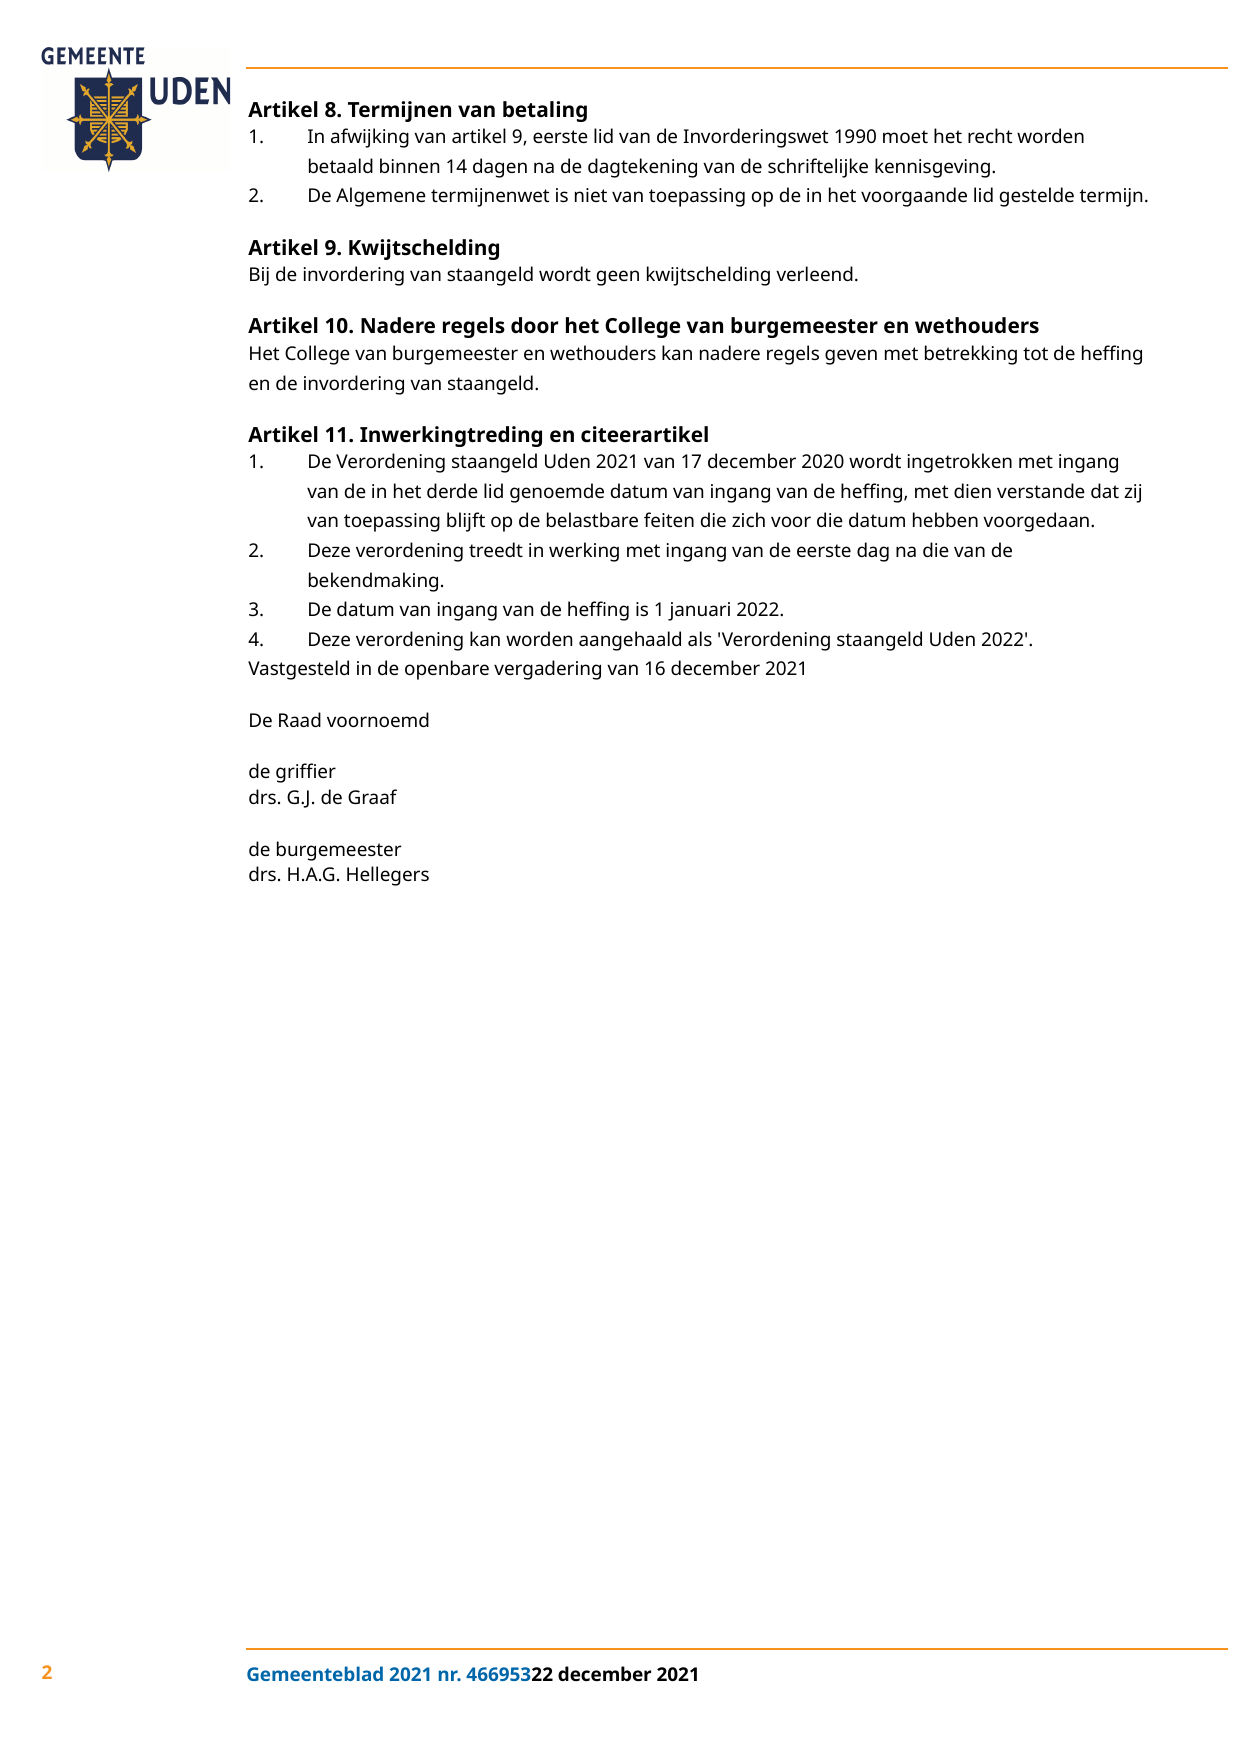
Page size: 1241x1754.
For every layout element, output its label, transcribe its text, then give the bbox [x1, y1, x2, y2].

text Artikel 9. Kwijtschelding [248, 233, 1152, 261]
list Deze verordening kan worden aangehaald als 'Verordening staangeld Uden 2022'. [248, 626, 1152, 652]
text Het College van burgemeester en wethouders kan nadere regels geven met betrekking tot de heffing en de invordering van staangeld. [248, 340, 1152, 395]
text Vastgesteld in de openbare vergadering van 16 december 2021 [248, 656, 1152, 681]
picture [41, 47, 231, 172]
text Artikel 10. Nadere regels door het College van burgemeester en wethouders [248, 312, 1152, 340]
text Artikel 8. Termijnen van betaling [248, 95, 1152, 123]
list De Algemene termijnenwet is niet van toepassing op de in het voorgaande lid gestelde termijn. [248, 182, 1152, 208]
text Bij de invordering van staangeld wordt geen kwijtschelding verleend. [248, 261, 1152, 287]
list De datum van ingang van de heffing is 1 januari 2022. [248, 596, 1152, 622]
text de griffier [248, 758, 1152, 784]
text de burgemeester [248, 836, 1152, 861]
text drs. H.A.G. Hellegers [248, 861, 1152, 887]
text Artikel 11. Inwerkingtreding en citeerartikel [248, 420, 1152, 448]
list Deze verordening treedt in werking met ingang van de eerste dag na die van de bekendmaking. [248, 537, 1152, 593]
list In afwijking van artikel 9, eerste lid van de Invorderingswet 1990 moet het recht worden betaald binnen 14 dagen na de dagtekening van de schriftelijke kennisgeving. [248, 123, 1152, 178]
text De Raad voornoemd [248, 707, 1152, 733]
list De Verordening staangeld Uden 2021 van 17 december 2020 wordt ingetrokken met ingang van de in het derde lid genoemde datum van ingang van de heffing, met dien verstande dat zij van toepassing blijft op de belastbare feiten die zich voor die datum hebben voorgedaan. [248, 448, 1152, 533]
text drs. G.J. de Graaf [248, 784, 1152, 810]
